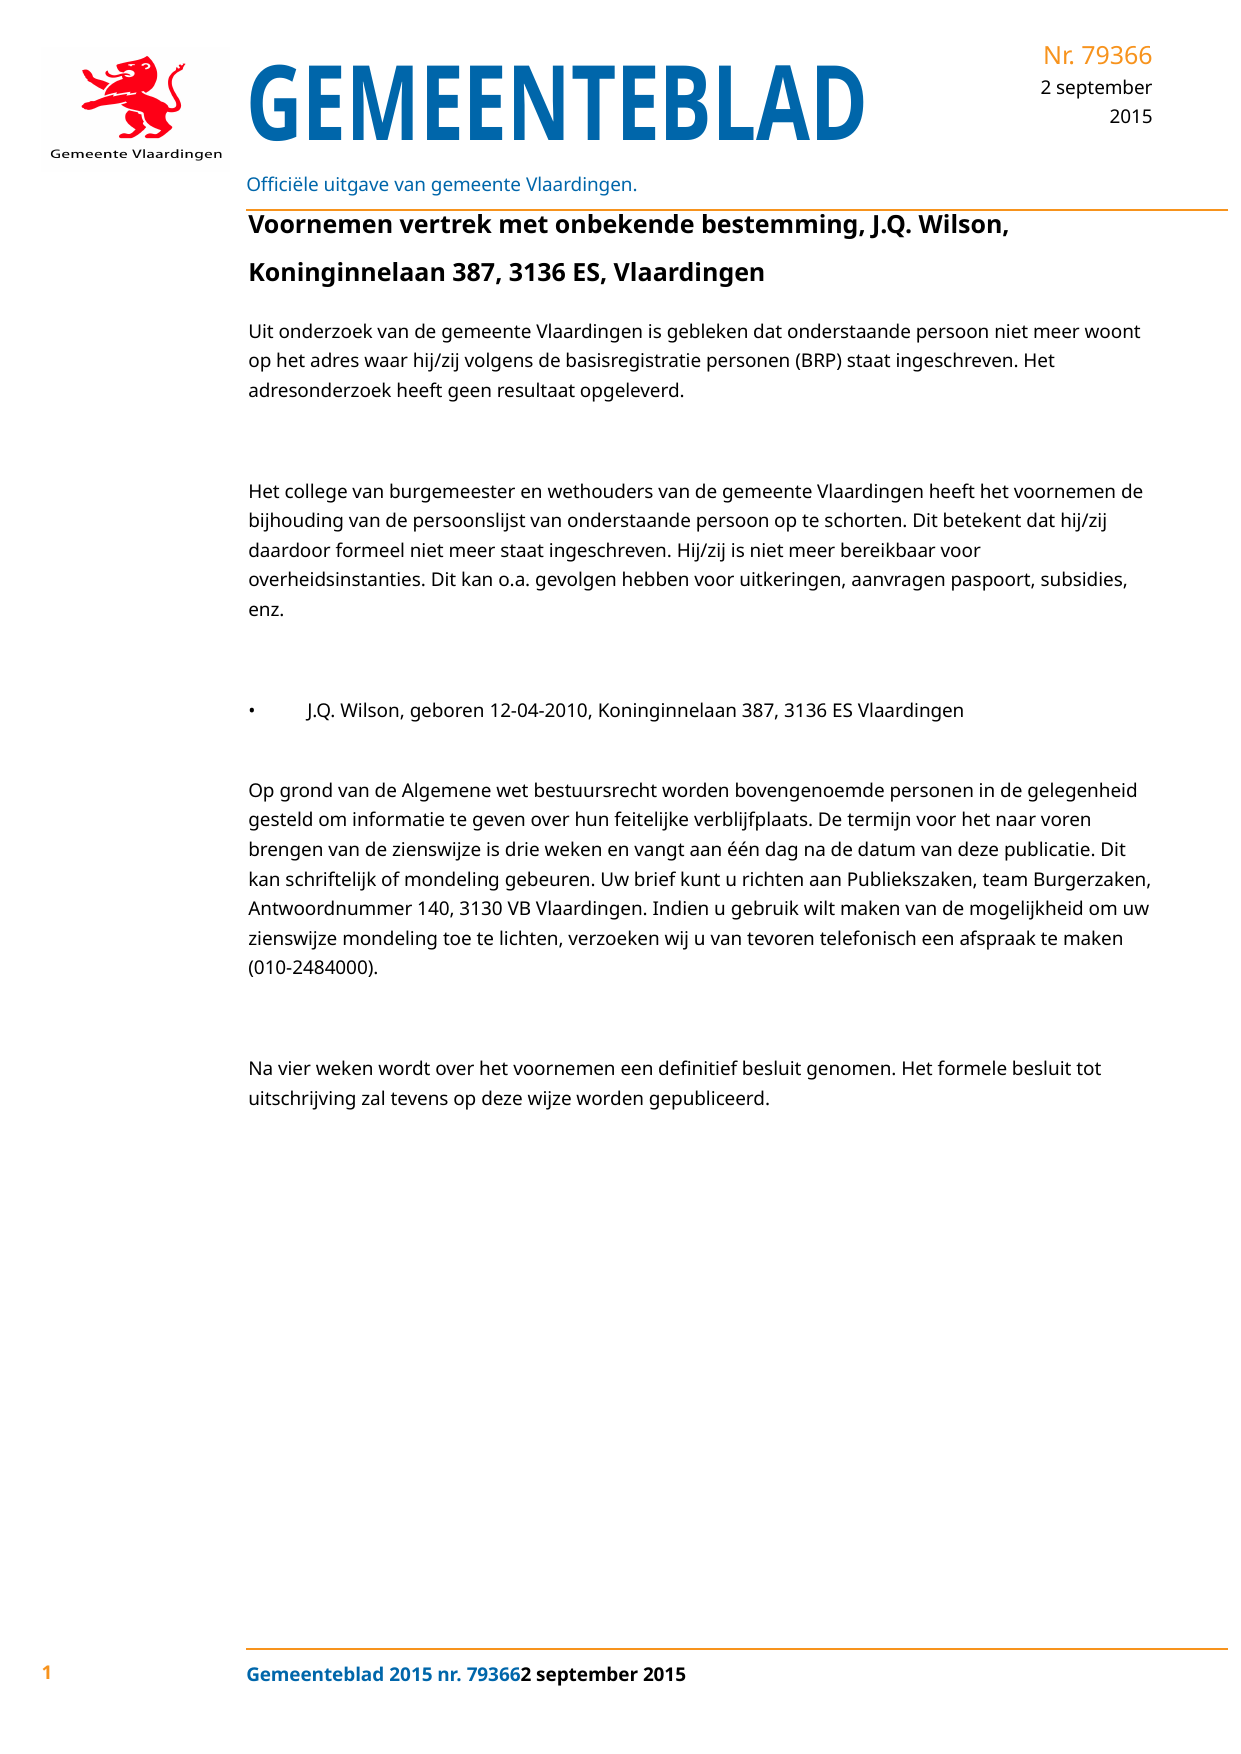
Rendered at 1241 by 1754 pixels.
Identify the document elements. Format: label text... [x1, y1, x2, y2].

list J.Q. Wilson, geboren 12-04-2010, Koninginnelaan 387, 3136 ES Vlaardingen [248, 697, 1152, 723]
picture [41, 47, 231, 172]
text Voornemen vertrek met onbekende bestemming, J.Q. Wilson, Koninginnelaan 387, 3136 ES, Vlaardingen [248, 211, 1152, 288]
text Uit onderzoek van de gemeente Vlaardingen is gebleken dat onderstaande persoon niet meer woont op het adres waar hij/zij volgens de basisregistratie personen (BRP) staat ingeschreven. Het adresonderzoek heeft geen resultaat opgeleverd. [248, 318, 1152, 403]
text Het college van burgemeester en wethouders van de gemeente Vlaardingen heeft het voornemen de bijhouding van de persoonslijst van onderstaande persoon op te schorten. Dit betekent dat hij/zij daardoor formeel niet meer staat ingeschreven. Hij/zij is niet meer bereikbaar voor overheidsinstanties. Dit kan o.a. gevolgen hebben voor uitkeringen, aanvragen paspoort, subsidies, enz. [248, 478, 1152, 622]
text Na vier weken wordt over het voornemen een definitief besluit genomen. Het formele besluit tot uitschrijving zal tevens op deze wijze worden gepubliceerd. [248, 1055, 1152, 1111]
text Op grond van de Algemene wet bestuursrecht worden bovengenoemde personen in de gelegenheid gesteld om informatie te geven over hun feitelijke verblijfplaats. De termijn voor het naar voren brengen van de zienswijze is drie weken en vangt aan één dag na de datum van deze publicatie. Dit kan schriftelijk of mondeling gebeuren. Uw brief kunt u richten aan Publiekszaken, team Burgerzaken, Antwoordnummer 140, 3130 VB Vlaardingen. Indien u gebruik wilt maken van de mogelijkheid om uw zienswijze mondeling toe te lichten, verzoeken wij u van tevoren telefonisch een afspraak te maken (010-2484000). [248, 777, 1152, 980]
